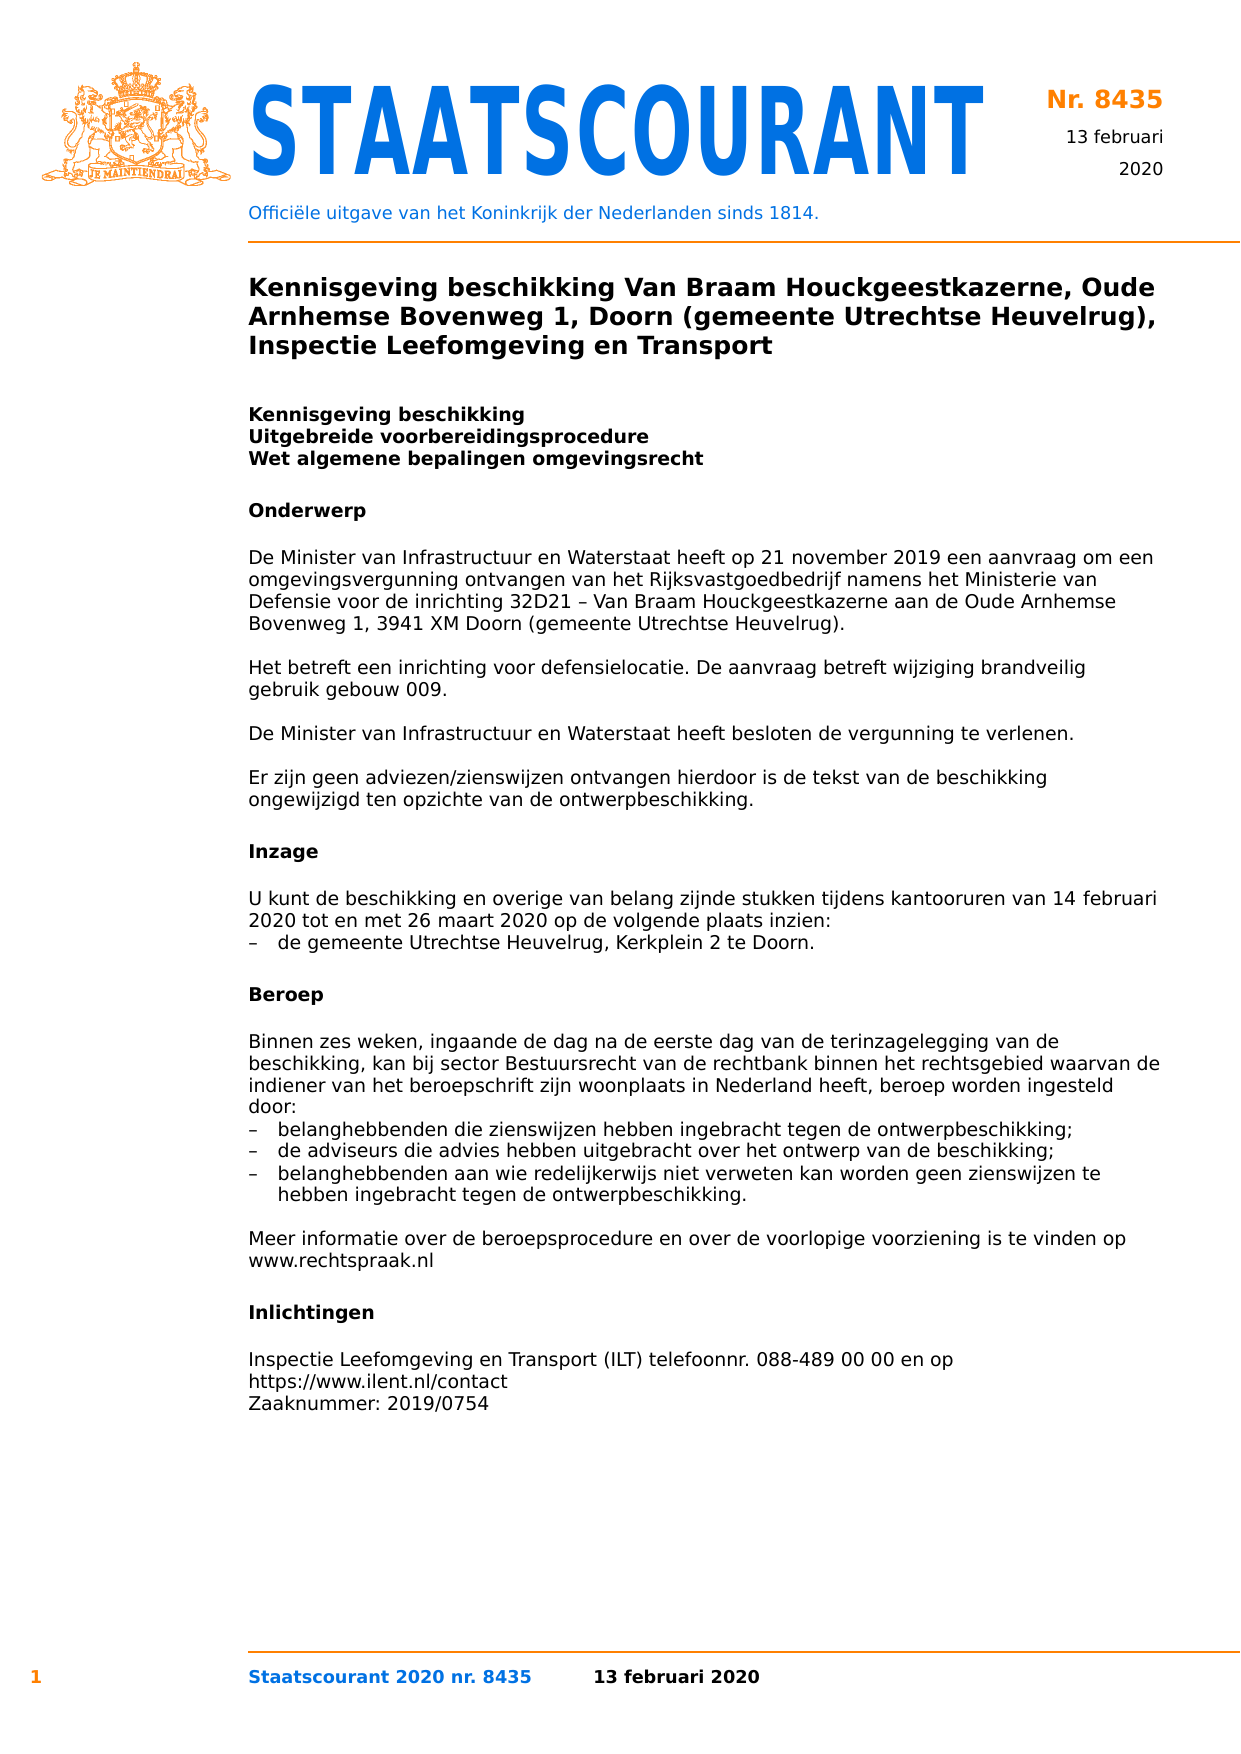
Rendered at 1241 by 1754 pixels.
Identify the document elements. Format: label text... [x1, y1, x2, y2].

text – belanghebbenden aan wie redelijkerwijs niet verweten kan worden geen zienswijzen te hebben ingebracht tegen de ontwerpbeschikking. [248, 1162, 1163, 1206]
text Uitgebreide voorbereidingsprocedure [248, 426, 1163, 448]
text De Minister van Infrastructuur en Waterstaat heeft besloten de vergunning te verlenen. [248, 723, 1163, 745]
subtitle Inzage [248, 841, 1163, 863]
table_header [25, 62, 248, 241]
text Kennisgeving beschikking [248, 404, 1163, 426]
text – de adviseurs die advies hebben uitgebracht over het ontwerp van de beschikking; [248, 1140, 1163, 1162]
table_header STAATSCOURANT [248, 62, 998, 203]
subtitle Inlichtingen [248, 1302, 1163, 1324]
table_cell 13 februari [998, 121, 1240, 153]
subtitle Onderwerp [248, 500, 1163, 522]
subtitle Beroep [248, 983, 1163, 1006]
text Het betreft een inrichting voor defensielocatie. De aanvraag betreft wijziging brandveilig gebruik gebouw 009. [248, 657, 1163, 701]
table_cell 2020 [998, 153, 1240, 203]
text Meer informatie over de beroepsprocedure en over de voorlopige voorziening is te vinden op www.rechtspraak.nl [248, 1228, 1163, 1272]
text Inspectie Leefomgeving en Transport (ILT) telefoonnr. 088-489 00 00 en op https://www.ilent.nl/contact [248, 1349, 1163, 1393]
subtitle Kennisgeving beschikking Van Braam Houckgeestkazerne, Oude Arnhemse Bovenweg 1, Doorn (gemeente Utrechtse Heuvelrug), Inspectie Leefomgeving en Transport [248, 273, 1163, 361]
picture [41, 62, 231, 186]
text Wet algemene bepalingen omgevingsrecht [248, 448, 1163, 470]
text Er zijn geen adviezen/zienswijzen ontvangen hierdoor is de tekst van de beschikking ongewijzigd ten opzichte van de ontwerpbeschikking. [248, 767, 1163, 811]
text De Minister van Infrastructuur en Waterstaat heeft op 21 november 2019 een aanvraag om een omgevingsvergunning ontvangen van het Rijksvastgoedbedrijf namens het Ministerie van Defensie voor de inrichting 32D21 – Van Braam Houckgeestkazerne aan de Oude Arnhemse Bovenweg 1, 3941 XM Doorn (gemeente Utrechtse Heuvelrug). [248, 547, 1163, 635]
table_header Nr. 8435 [998, 62, 1240, 121]
text – belanghebbenden die zienswijzen hebben ingebracht tegen de ontwerpbeschikking; [248, 1118, 1163, 1140]
text Zaaknummer: 2019/0754 [248, 1393, 1163, 1415]
text – de gemeente Utrechtse Heuvelrug, Kerkplein 2 te Doorn. [248, 932, 1163, 953]
text U kunt de beschikking en overige van belang zijnde stukken tijdens kantooruren van 14 februari 2020 tot en met 26 maart 2020 op de volgende plaats inzien: [248, 888, 1163, 932]
text Binnen zes weken, ingaande de dag na de eerste dag van de terinzagelegging van de beschikking, kan bij sector Bestuursrecht van de rechtbank binnen het rechtsgebied waarvan de indiener van het beroepschrift zijn woonplaats in Nederland heeft, beroep worden ingesteld door: [248, 1031, 1163, 1118]
table_cell Officiële uitgave van het Koninkrijk der Nederlanden sinds 1814. [248, 203, 1240, 241]
